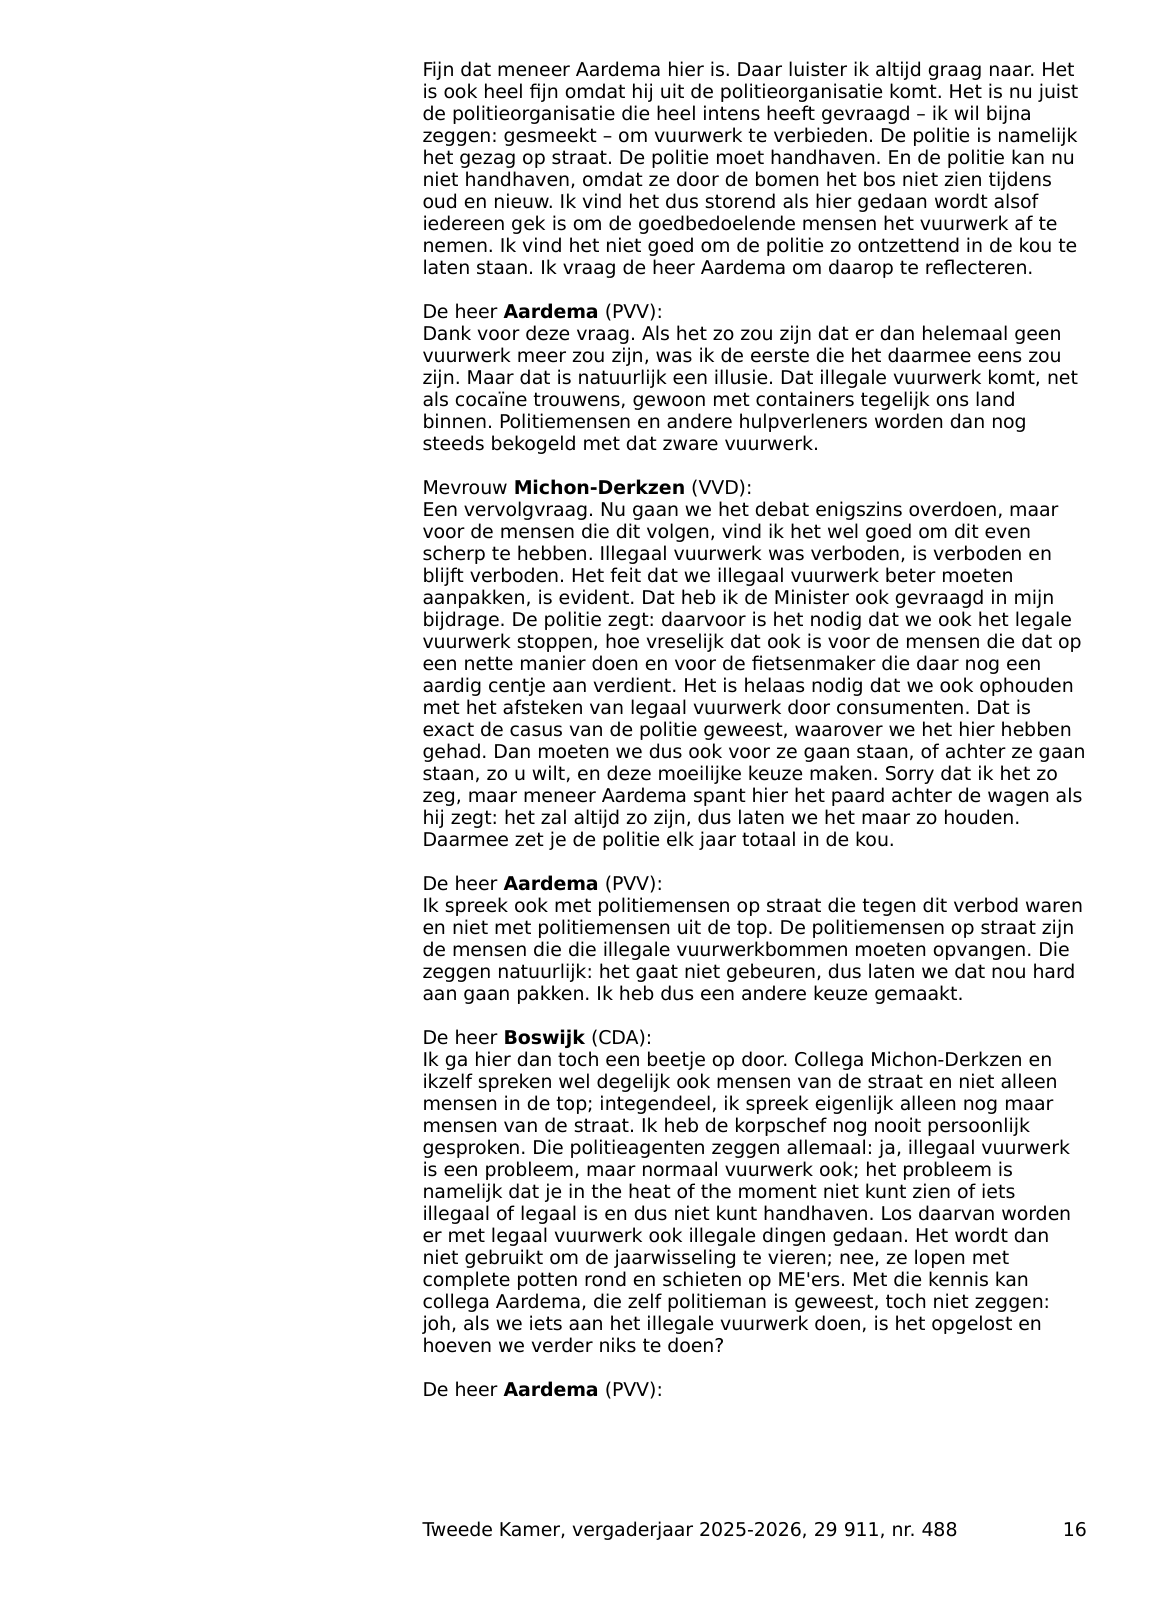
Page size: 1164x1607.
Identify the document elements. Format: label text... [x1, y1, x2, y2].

text De heer Boswijk (CDA): [422, 1027, 1087, 1049]
text De heer Aardema (PVV): [422, 301, 1087, 323]
text Een vervolgvraag. Nu gaan we het debat enigszins overdoen, maar voor de mensen die dit volgen, vind ik het wel goed om dit even scherp te hebben. Illegaal vuurwerk was verboden, is verboden en blijft verboden. Het feit dat we illegaal vuurwerk beter moeten aanpakken, is evident. Dat heb ik de Minister ook gevraagd in mijn bijdrage. De politie zegt: daarvoor is het nodig dat we ook het legale vuurwerk stoppen, hoe vreselijk dat ook is voor de mensen die dat op een nette manier doen en voor de fietsenmaker die daar nog een aardig centje aan verdient. Het is helaas nodig dat we ook ophouden met het afsteken van legaal vuurwerk door consumenten. Dat is exact de casus van de politie geweest, waarover we het hier hebben gehad. Dan moeten we dus ook voor ze gaan staan, of achter ze gaan staan, zo u wilt, en deze moeilijke keuze maken. Sorry dat ik het zo zeg, maar meneer Aardema spant hier het paard achter de wagen als hij zegt: het zal altijd zo zijn, dus laten we het maar zo houden. Daarmee zet je de politie elk jaar totaal in de kou. [422, 499, 1087, 851]
text De heer Aardema (PVV): [422, 1379, 1087, 1401]
text Dank voor deze vraag. Als het zo zou zijn dat er dan helemaal geen vuurwerk meer zou zijn, was ik de eerste die het daarmee eens zou zijn. Maar dat is natuurlijk een illusie. Dat illegale vuurwerk komt, net als cocaïne trouwens, gewoon met containers tegelijk ons land binnen. Politiemensen en andere hulpverleners worden dan nog steeds bekogeld met dat zware vuurwerk. [422, 323, 1087, 455]
text Ik spreek ook met politiemensen op straat die tegen dit verbod waren en niet met politiemensen uit de top. De politiemensen op straat zijn de mensen die die illegale vuurwerkbommen moeten opvangen. Die zeggen natuurlijk: het gaat niet gebeuren, dus laten we dat nou hard aan gaan pakken. Ik heb dus een andere keuze gemaakt. [422, 895, 1087, 1005]
text Ik ga hier dan toch een beetje op door. Collega Michon-Derkzen en ikzelf spreken wel degelijk ook mensen van de straat en niet alleen mensen in de top; integendeel, ik spreek eigenlijk alleen nog maar mensen van de straat. Ik heb de korpschef nog nooit persoonlijk gesproken. Die politieagenten zeggen allemaal: ja, illegaal vuurwerk is een probleem, maar normaal vuurwerk ook; het probleem is namelijk dat je in the heat of the moment niet kunt zien of iets illegaal of legaal is en dus niet kunt handhaven. Los daarvan worden er met legaal vuurwerk ook illegale dingen gedaan. Het wordt dan niet gebruikt om de jaarwisseling te vieren; nee, ze lopen met complete potten rond en schieten op ME'ers. Met die kennis kan collega Aardema, die zelf politieman is geweest, toch niet zeggen: joh, als we iets aan het illegale vuurwerk doen, is het opgelost en hoeven we verder niks te doen? [422, 1049, 1087, 1357]
text Fijn dat meneer Aardema hier is. Daar luister ik altijd graag naar. Het is ook heel fijn omdat hij uit de politieorganisatie komt. Het is nu juist de politieorganisatie die heel intens heeft gevraagd – ik wil bijna zeggen: gesmeekt – om vuurwerk te verbieden. De politie is namelijk het gezag op straat. De politie moet handhaven. En de politie kan nu niet handhaven, omdat ze door de bomen het bos niet zien tijdens oud en nieuw. Ik vind het dus storend als hier gedaan wordt alsof iedereen gek is om de goedbedoelende mensen het vuurwerk af te nemen. Ik vind het niet goed om de politie zo ontzettend in de kou te laten staan. Ik vraag de heer Aardema om daarop te reflecteren. [422, 59, 1087, 279]
text De heer Aardema (PVV): [422, 873, 1087, 895]
text Mevrouw Michon-Derkzen (VVD): [422, 477, 1087, 499]
